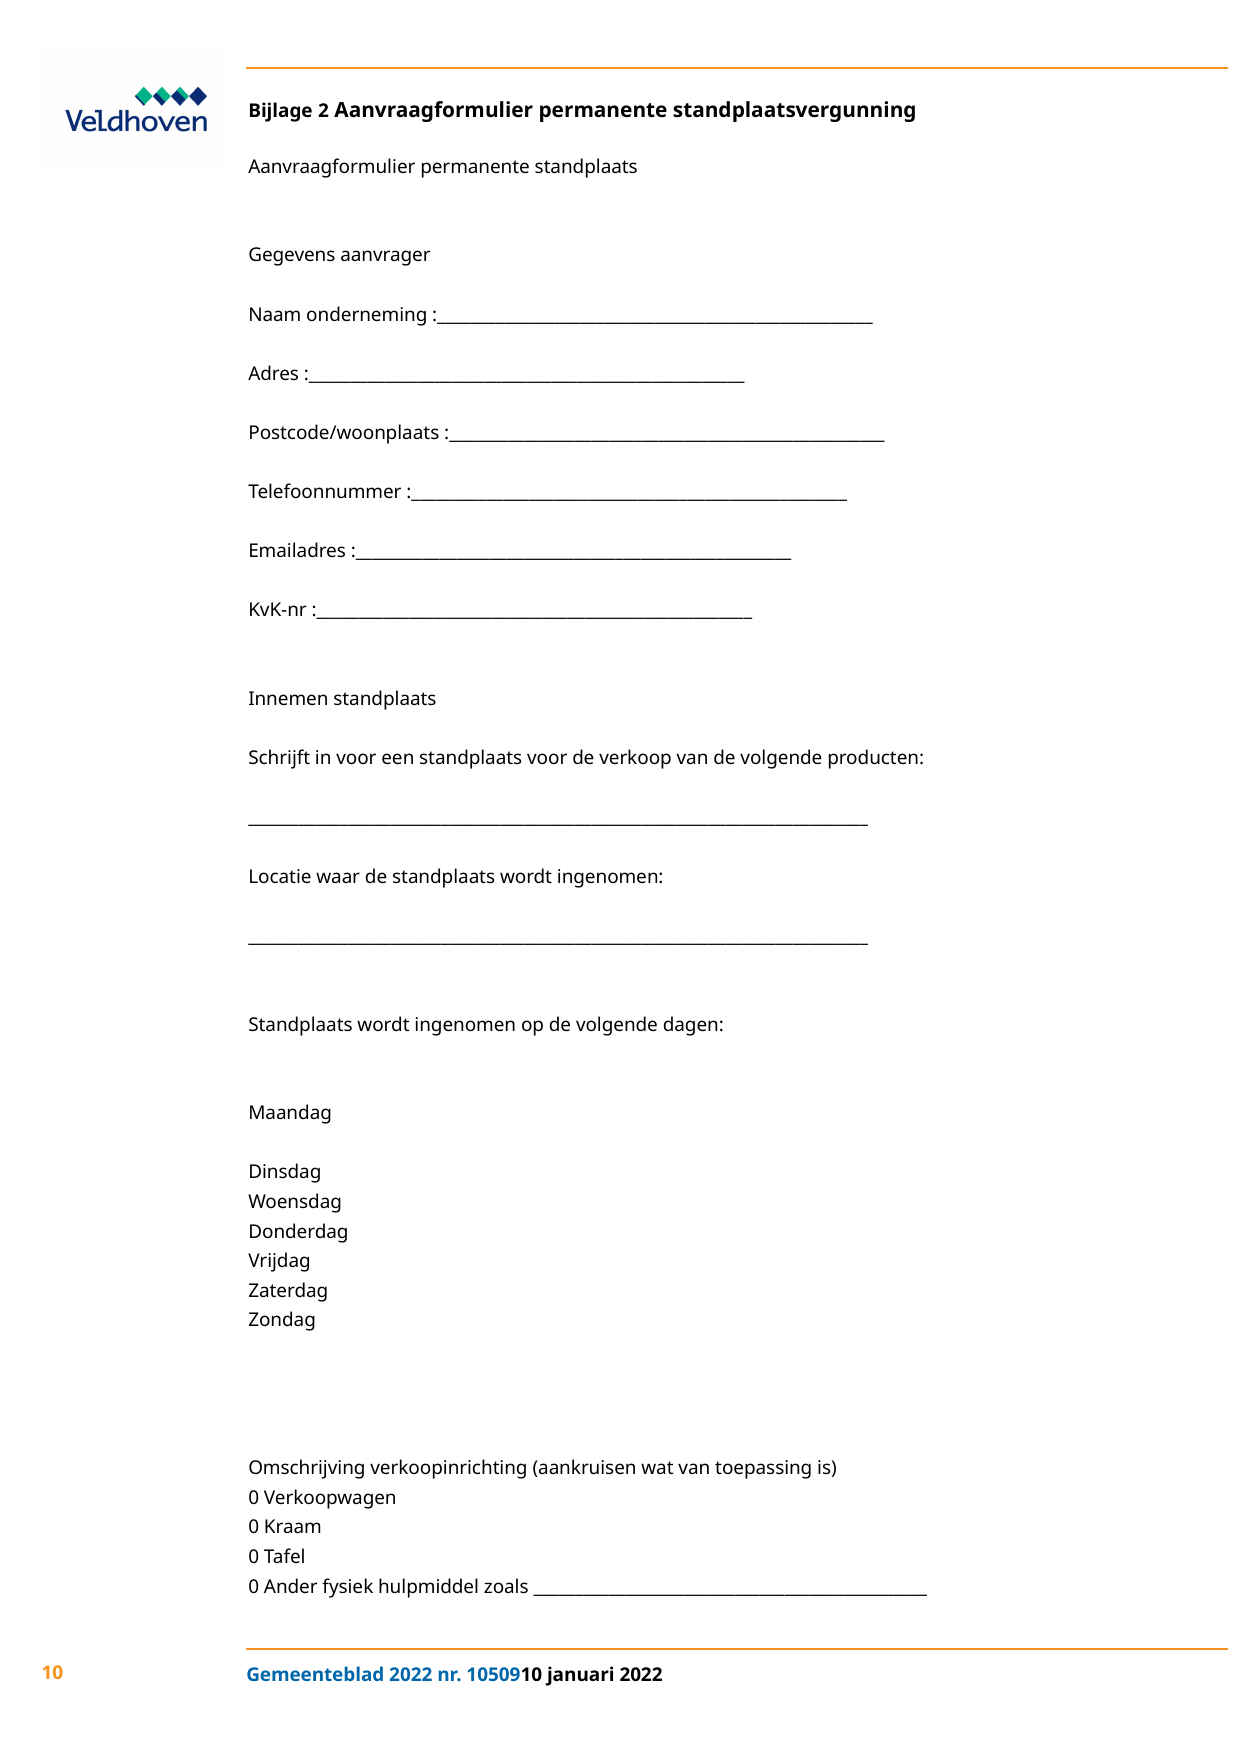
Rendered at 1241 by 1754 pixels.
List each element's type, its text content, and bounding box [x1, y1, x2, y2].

text Telefoonnummer :____________________________________________________ [248, 478, 1152, 504]
text Gegevens aanvrager [248, 242, 1152, 267]
picture [41, 47, 231, 172]
text 0 Verkoopwagen [248, 1484, 1152, 1510]
text Zaterdag [248, 1277, 1152, 1303]
text Dinsdag [248, 1159, 1152, 1184]
text Locatie waar de standplaats wordt ingenomen: [248, 863, 1152, 889]
text Zondag [248, 1307, 1152, 1332]
text Omschrijving verkoopinrichting (aankruisen wat van toepassing is) [248, 1454, 1152, 1480]
text Adres :____________________________________________________ [248, 360, 1152, 386]
text __________________________________________________________________________ [248, 922, 1152, 948]
text Donderdag [248, 1218, 1152, 1244]
text 0 Ander fysiek hulpmiddel zoals _______________________________________________ [248, 1573, 1152, 1599]
text 0 Kraam [248, 1514, 1152, 1539]
text Standplaats wordt ingenomen op de volgende dagen: [248, 1011, 1152, 1037]
text Maandag [248, 1099, 1152, 1125]
text Aanvraagformulier permanente standplaats [248, 153, 1152, 179]
text Woensdag [248, 1188, 1152, 1214]
text Innemen standplaats [248, 685, 1152, 711]
text Vrijdag [248, 1247, 1152, 1273]
text Bijlage 2 Aanvraagformulier permanente standplaatsvergunning [248, 95, 1152, 123]
text KvK-nr :____________________________________________________ [248, 597, 1152, 622]
text __________________________________________________________________________ [248, 804, 1152, 829]
text 0 Tafel [248, 1543, 1152, 1569]
text Schrijft in voor een standplaats voor de verkoop van de volgende producten: [248, 744, 1152, 770]
text Naam onderneming :____________________________________________________ [248, 301, 1152, 327]
text Postcode/woonplaats :____________________________________________________ [248, 419, 1152, 445]
text Emailadres :____________________________________________________ [248, 537, 1152, 563]
